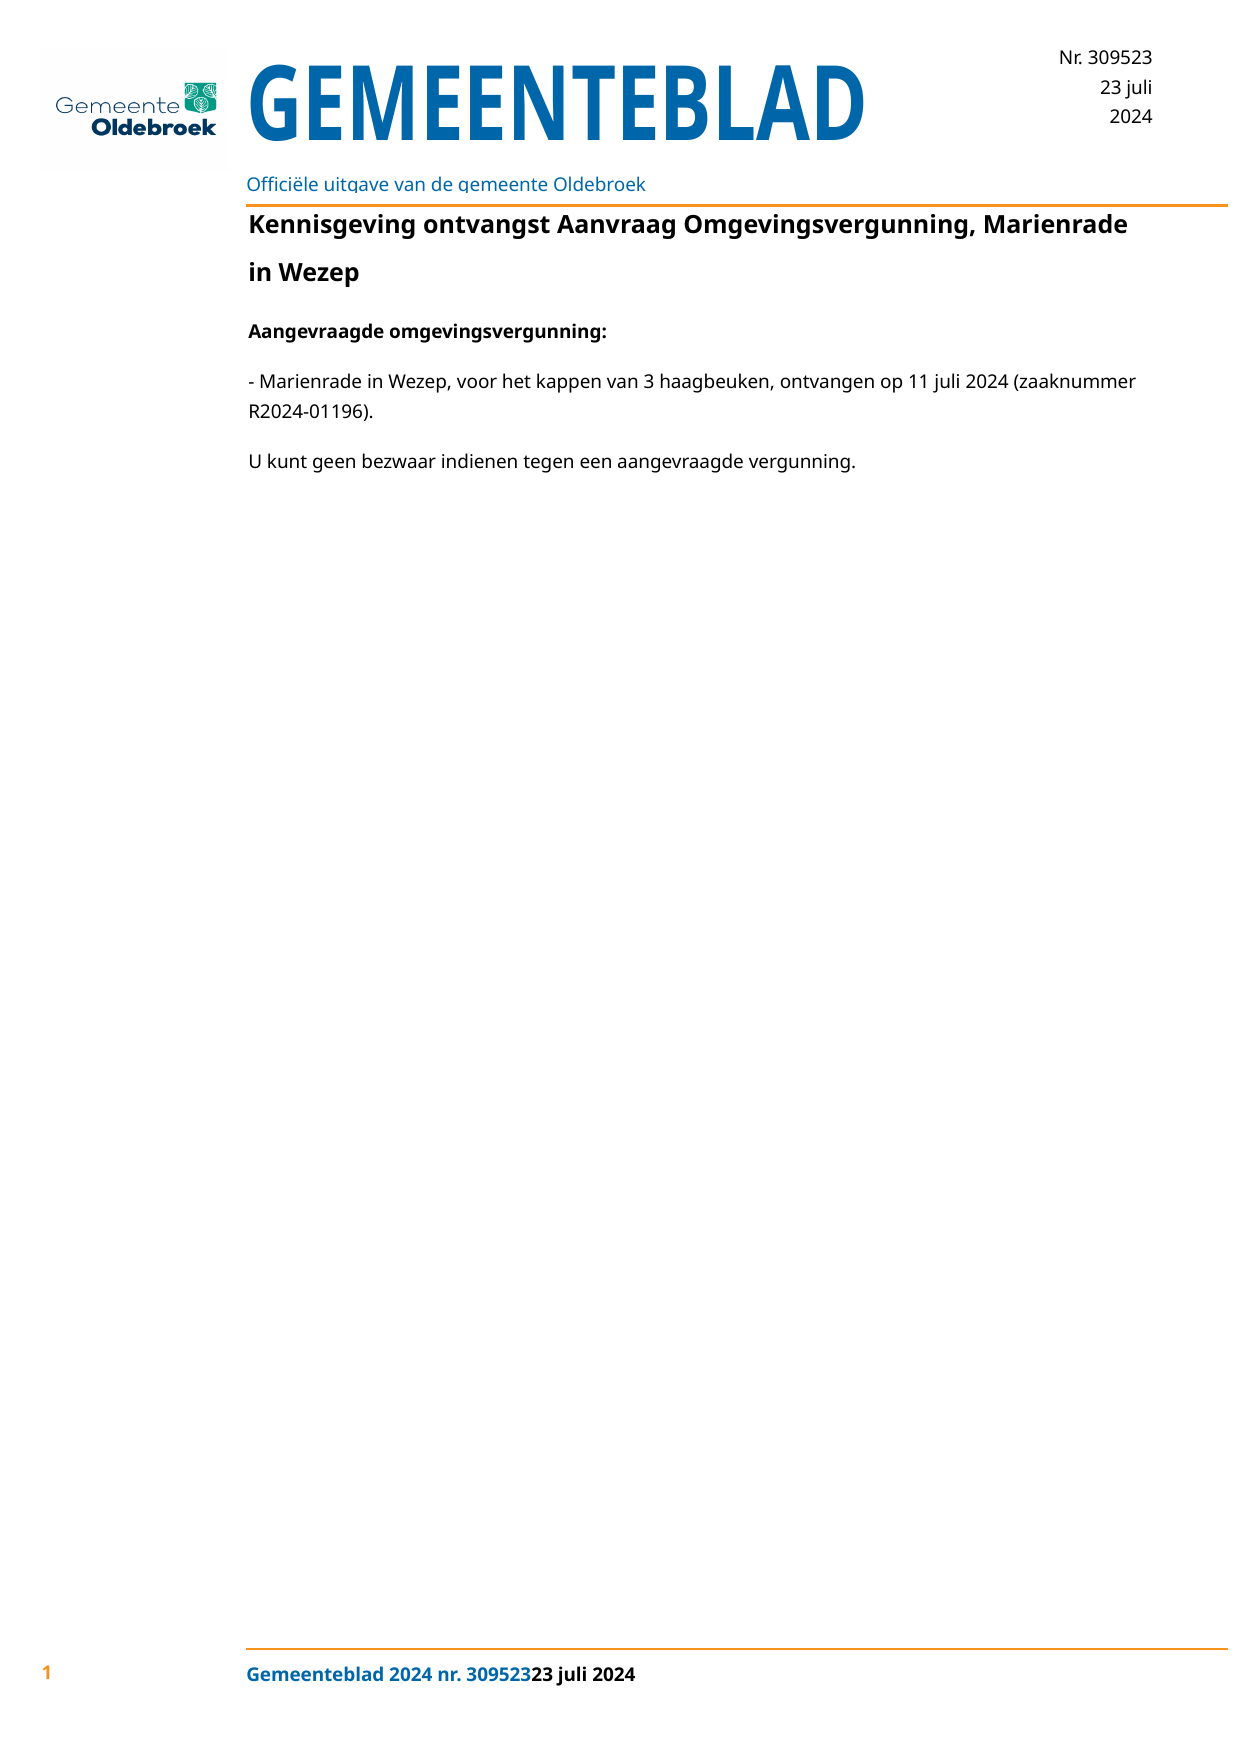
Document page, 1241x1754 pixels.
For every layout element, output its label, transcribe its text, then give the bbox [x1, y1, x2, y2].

text Kennisgeving ontvangst Aanvraag Omgevingsvergunning, Marienrade in Wezep [248, 207, 1152, 288]
text Aangevraagde omgevingsvergunning: [248, 318, 1152, 344]
picture [41, 47, 231, 172]
text U kunt geen bezwaar indienen tegen een aangevraagde vergunning. [248, 448, 1152, 474]
text - Marienrade in Wezep, voor het kappen van 3 haagbeuken, ontvangen op 11 juli 2024 (zaaknummer R2024-01196). [248, 368, 1152, 424]
